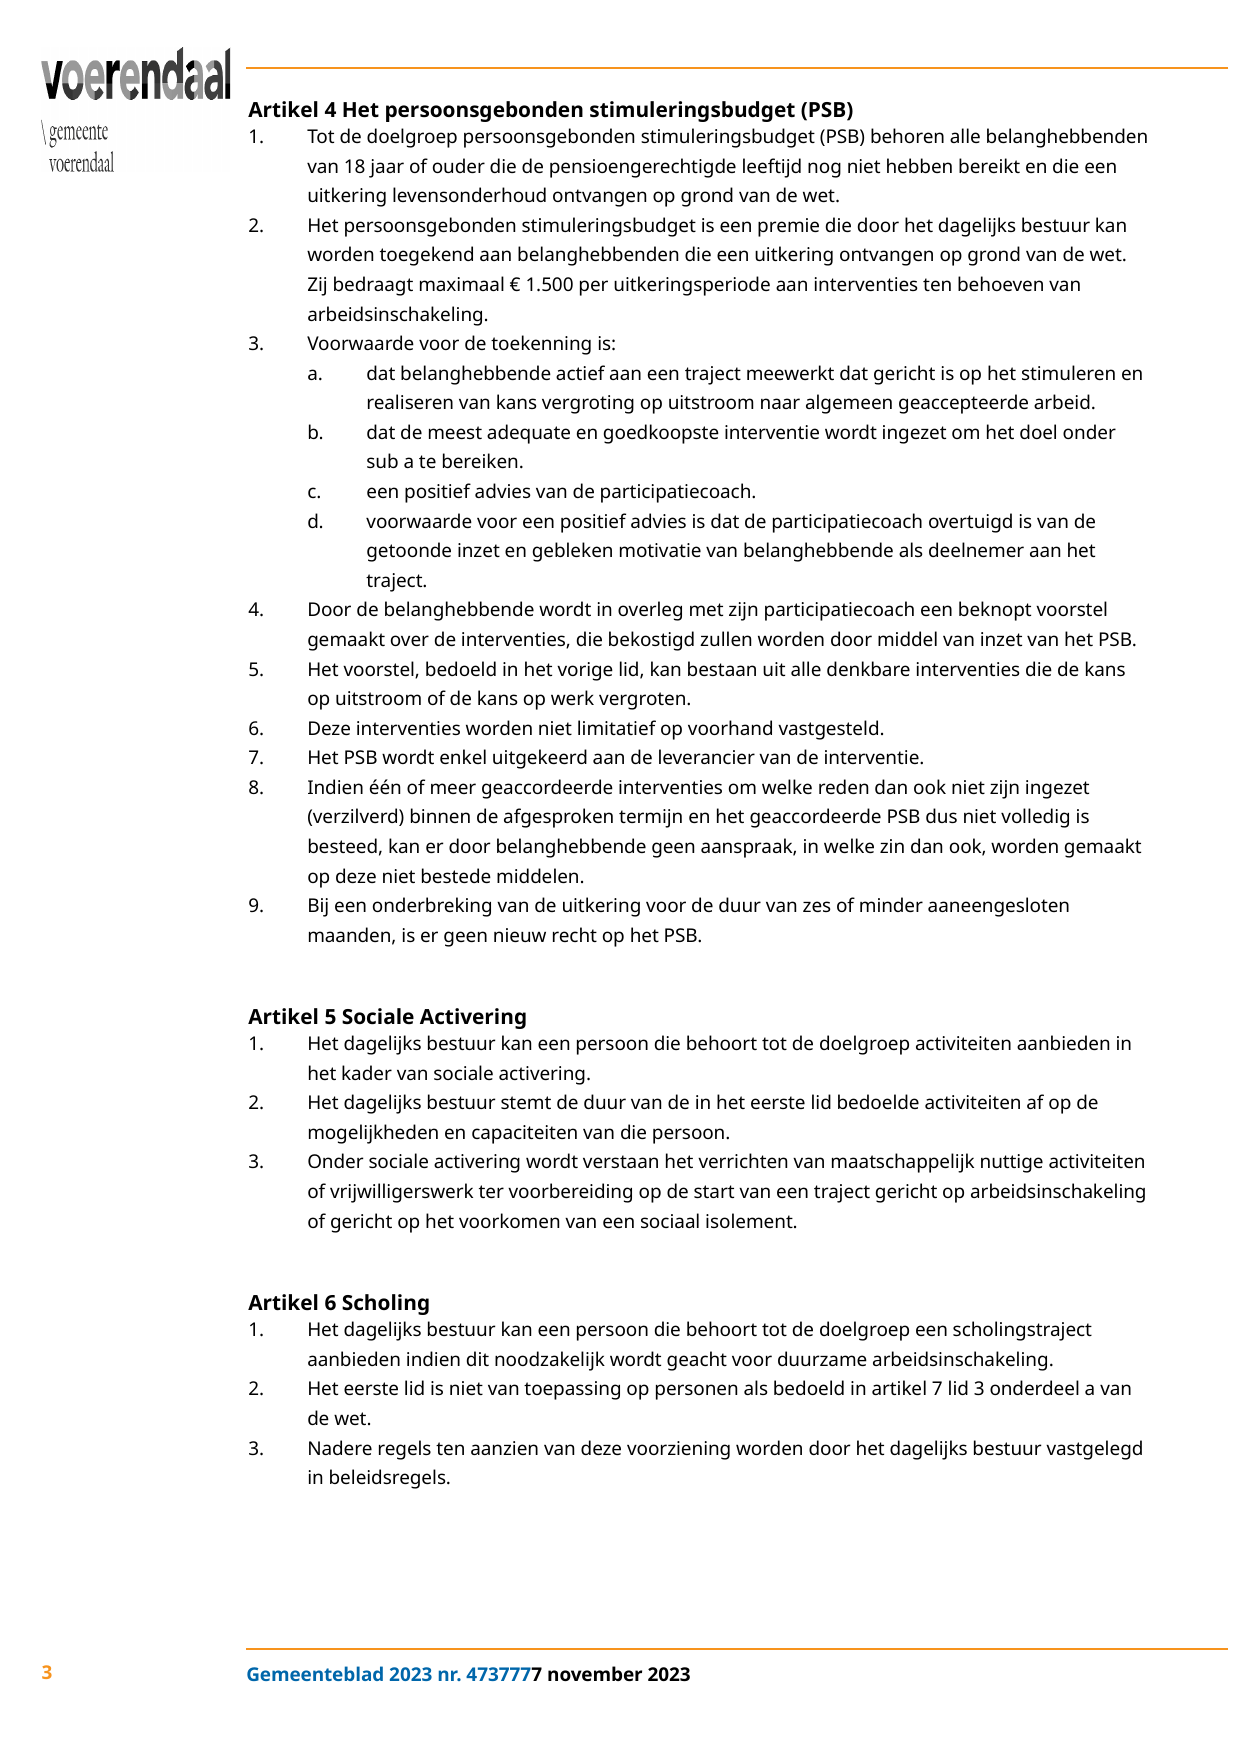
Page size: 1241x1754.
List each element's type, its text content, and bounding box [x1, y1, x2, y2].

text Artikel 4 Het persoonsgebonden stimuleringsbudget (PSB) [248, 95, 1152, 123]
list Het PSB wordt enkel uitgekeerd aan de leverancier van de interventie. [248, 744, 1152, 770]
list dat belanghebbende actief aan een traject meewerkt dat gericht is op het stimuleren en realiseren van kans vergroting op uitstroom naar algemeen geaccepteerde arbeid. [307, 360, 1152, 415]
list Indien één of meer geaccordeerde interventies om welke reden dan ook niet zijn ingezet (verzilverd) binnen de afgesproken termijn en het geaccordeerde PSB dus niet volledig is besteed, kan er door belanghebbende geen aanspraak, in welke zin dan ook, worden gemaakt op deze niet bestede middelen. [248, 774, 1152, 888]
text Artikel 5 Sociale Activering [248, 1002, 1152, 1030]
list een positief advies van de participatiecoach. [307, 478, 1152, 504]
list Tot de doelgroep persoonsgebonden stimuleringsbudget (PSB) behoren alle belanghebbenden van 18 jaar of ouder die de pensioengerechtigde leeftijd nog niet hebben bereikt en die een uitkering levensonderhoud ontvangen op grond van de wet. [248, 123, 1152, 208]
list Deze interventies worden niet limitatief op voorhand vastgesteld. [248, 715, 1152, 741]
list Het eerste lid is niet van toepassing op personen als bedoeld in artikel 7 lid 3 onderdeel a van de wet. [248, 1376, 1152, 1431]
list Het dagelijks bestuur stemt de duur van de in het eerste lid bedoelde activiteiten af op de mogelijkheden en capaciteiten van die persoon. [248, 1089, 1152, 1145]
list dat de meest adequate en goedkoopste interventie wordt ingezet om het doel onder sub a te bereiken. [307, 419, 1152, 474]
list Het voorstel, bedoeld in het vorige lid, kan bestaan uit alle denkbare interventies die de kans op uitstroom of de kans op werk vergroten. [248, 656, 1152, 711]
list voorwaarde voor een positief advies is dat de participatiecoach overtuigd is van de getoonde inzet en gebleken motivatie van belanghebbende als deelnemer aan het traject. [307, 508, 1152, 593]
list Bij een onderbreking van de uitkering voor de duur van zes of minder aaneengesloten maanden, is er geen nieuw recht op het PSB. [248, 892, 1152, 948]
list Voorwaarde voor de toekenning is: [248, 330, 1152, 356]
list Het dagelijks bestuur kan een persoon die behoort tot de doelgroep een scholingstraject aanbieden indien dit noodzakelijk wordt geacht voor duurzame arbeidsinschakeling. [248, 1316, 1152, 1372]
list Het dagelijks bestuur kan een persoon die behoort tot de doelgroep activiteiten aanbieden in het kader van sociale activering. [248, 1030, 1152, 1086]
text Artikel 6 Scholing [248, 1288, 1152, 1316]
list Door de belanghebbende wordt in overleg met zijn participatiecoach een beknopt voorstel gemaakt over de interventies, die bekostigd zullen worden door middel van inzet van het PSB. [248, 597, 1152, 652]
list Nadere regels ten aanzien van deze voorziening worden door het dagelijks bestuur vastgelegd in beleidsregels. [248, 1435, 1152, 1490]
list Onder sociale activering wordt verstaan het verrichten van maatschappelijk nuttige activiteiten of vrijwilligerswerk ter voorbereiding op de start van een traject gericht op arbeidsinschakeling of gericht op het voorkomen van een sociaal isolement. [248, 1149, 1152, 1234]
picture [41, 47, 231, 172]
list Het persoonsgebonden stimuleringsbudget is een premie die door het dagelijks bestuur kan worden toegekend aan belanghebbenden die een uitkering ontvangen op grond van de wet. Zij bedraagt maximaal € 1.500 per uitkeringsperiode aan interventies ten behoeven van arbeidsinschakeling. [248, 212, 1152, 326]
